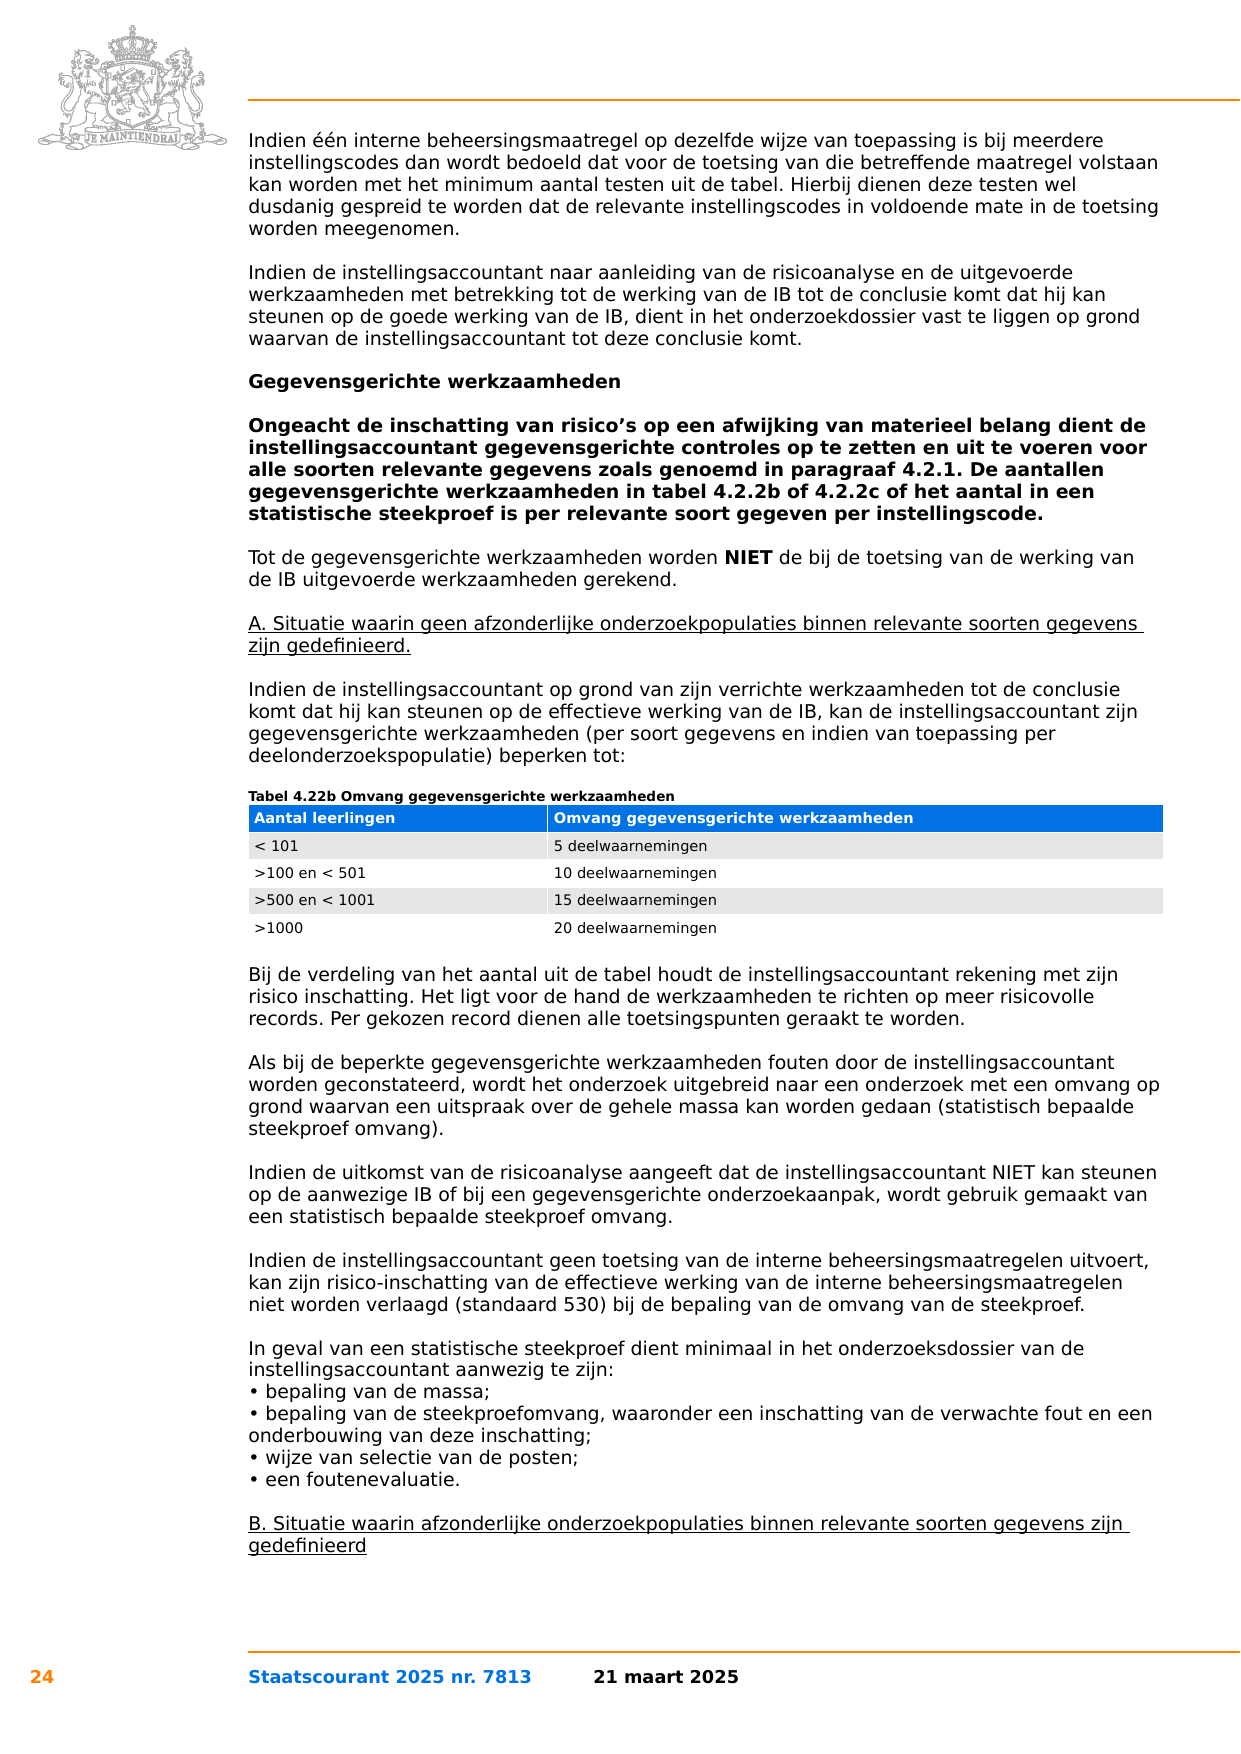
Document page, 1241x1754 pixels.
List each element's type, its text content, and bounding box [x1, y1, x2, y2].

text Als bij de beperkte gegevensgerichte werkzaamheden fouten door de instellingsaccountant worden geconstateerd, wordt het onderzoek uitgebreid naar een onderzoek met een omvang op grond waarvan een uitspraak over de gehele massa kan worden gedaan (statistisch bepaalde steekproef omvang). [248, 1052, 1163, 1140]
picture [38, 25, 227, 150]
table_cell Aantal leerlingen [249, 805, 547, 832]
text Indien de instellingsaccountant geen toetsing van de interne beheersingsmaatregelen uitvoert, kan zijn risico-inschatting van de effectieve werking van de interne beheersingsmaatregelen niet worden verlaagd (standaard 530) bij de bepaling van de omvang van de steekproef. [248, 1249, 1163, 1316]
text Indien de instellingsaccountant naar aanleiding van de risicoanalyse en de uitgevoerde werkzaamheden met betrekking tot de werking van de IB tot de conclusie komt dat hij kan steunen op de goede werking van de IB, dient in het onderzoekdossier vast te liggen op grond waarvan de instellingsaccountant tot deze conclusie komt. [248, 262, 1163, 349]
table_cell 5 deelwaarnemingen [548, 833, 1163, 859]
table_cell >100 en < 501 [249, 860, 547, 886]
text B. Situatie waarin afzonderlijke onderzoekpopulaties binnen relevante soorten gegevens zijn gedefinieerd [248, 1513, 1163, 1557]
text Indien de instellingsaccountant op grond van zijn verrichte werkzaamheden tot de conclusie komt dat hij kan steunen op de effectieve werking van de IB, kan de instellingsaccountant zijn gegevensgerichte werkzaamheden (per soort gegevens en indien van toepassing per deelonderzoekspopulatie) beperken tot: [248, 679, 1163, 767]
text Bij de verdeling van het aantal uit de tabel houdt de instellingsaccountant rekening met zijn risico inschatting. Het ligt voor de hand de werkzaamheden te richten op meer risicovolle records. Per gekozen record dienen alle toetsingspunten geraakt te worden. [248, 964, 1163, 1030]
table_cell 15 deelwaarnemingen [548, 888, 1163, 914]
table_cell >500 en < 1001 [249, 888, 547, 914]
text Indien de uitkomst van de risicoanalyse aangeeft dat de instellingsaccountant NIET kan steunen op de aanwezige IB of bij een gegevensgerichte onderzoekaanpak, wordt gebruik gemaakt van een statistisch bepaalde steekproef omvang. [248, 1162, 1163, 1228]
subtitle Gegevensgerichte werkzaamheden [248, 371, 1163, 393]
text In geval van een statistische steekproef dient minimaal in het onderzoeksdossier van de instellingsaccountant aanwezig te zijn: [248, 1337, 1163, 1381]
table_cell < 101 [249, 833, 547, 859]
text Ongeacht de inschatting van risico’s op een afwijking van materieel belang dient de instellingsaccountant gegevensgerichte controles op te zetten en uit te voeren voor alle soorten relevante gegevens zoals genoemd in paragraaf 4.2.1. De aantallen gegevensgerichte werkzaamheden in tabel 4.2.2b of 4.2.2c of het aantal in een statistische steekproef is per relevante soort gegeven per instellingscode. [248, 415, 1163, 525]
table_cell 10 deelwaarnemingen [548, 860, 1163, 886]
table_header Tabel 4.22b Omvang gegevensgerichte werkzaamheden [248, 789, 1163, 804]
text Tot de gegevensgerichte werkzaamheden worden NIET de bij de toetsing van de werking van de IB uitgevoerde werkzaamheden gerekend. [248, 547, 1163, 591]
text • bepaling van de steekproefomvang, waaronder een inschatting van de verwachte fout en een onderbouwing van deze inschatting; [248, 1403, 1163, 1447]
text • bepaling van de massa; [248, 1381, 1163, 1403]
text • wijze van selectie van de posten; [248, 1447, 1163, 1469]
table_cell >1000 [249, 915, 547, 941]
table_cell Omvang gegevensgerichte werkzaamheden [548, 805, 1163, 832]
text A. Situatie waarin geen afzonderlijke onderzoekpopulaties binnen relevante soorten gegevens zijn gedefinieerd. [248, 613, 1163, 657]
text Indien één interne beheersingsmaatregel op dezelfde wijze van toepassing is bij meerdere instellingscodes dan wordt bedoeld dat voor de toetsing van die betreffende maatregel volstaan kan worden met het minimum aantal testen uit de tabel. Hierbij dienen deze testen wel dusdanig gespreid te worden dat de relevante instellingscodes in voldoende mate in de toetsing worden meegenomen. [248, 130, 1163, 240]
text • een foutenevaluatie. [248, 1469, 1163, 1491]
table_cell 20 deelwaarnemingen [548, 915, 1163, 941]
